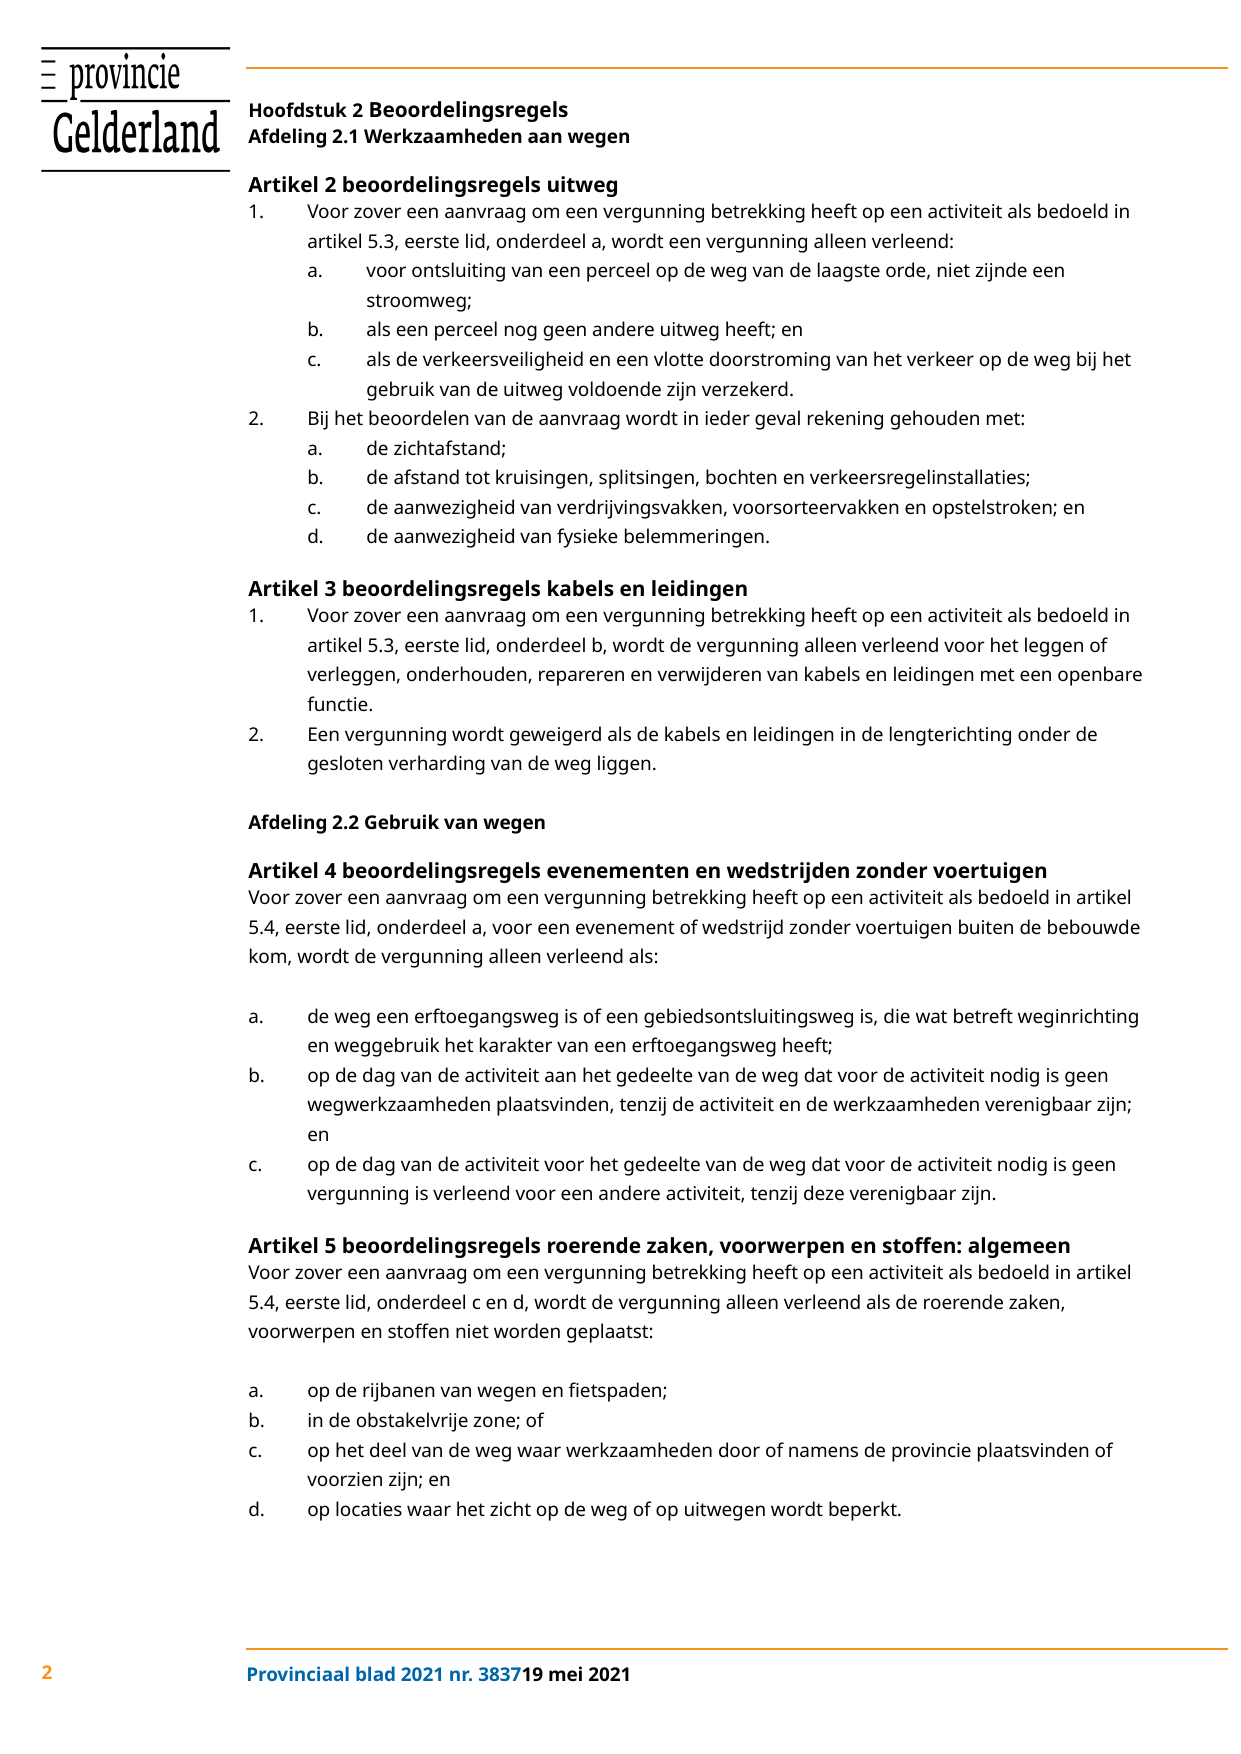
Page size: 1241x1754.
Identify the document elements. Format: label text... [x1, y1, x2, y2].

text Voor zover een aanvraag om een vergunning betrekking heeft op een activiteit als bedoeld in artikel 5.4, eerste lid, onderdeel c en d, wordt de vergunning alleen verleend als de roerende zaken, voorwerpen en stoffen niet worden geplaatst: [248, 1259, 1152, 1344]
list voor ontsluiting van een perceel op de weg van de laagste orde, niet zijnde een stroomweg; [307, 257, 1152, 313]
list de weg een erftoegangsweg is of een gebiedsontsluitingsweg is, die wat betreft weginrichting en weggebruik het karakter van een erftoegangsweg heeft; [248, 1003, 1152, 1058]
list Bij het beoordelen van de aanvraag wordt in ieder geval rekening gehouden met: [248, 405, 1152, 431]
list in de obstakelvrije zone; of [248, 1407, 1152, 1433]
list op de dag van de activiteit voor het gedeelte van de weg dat voor de activiteit nodig is geen vergunning is verleend voor een andere activiteit, tenzij deze verenigbaar zijn. [248, 1151, 1152, 1206]
text Afdeling 2.1 Werkzaamheden aan wegen [248, 123, 1152, 149]
text Artikel 4 beoordelingsregels evenementen en wedstrijden zonder voertuigen [248, 856, 1152, 884]
list op de rijbanen van wegen en fietspaden; [248, 1378, 1152, 1403]
list op de dag van de activiteit aan het gedeelte van de weg dat voor de activiteit nodig is geen wegwerkzaamheden plaatsvinden, tenzij de activiteit en de werkzaamheden verenigbaar zijn; en [248, 1062, 1152, 1147]
list Voor zover een aanvraag om een vergunning betrekking heeft op een activiteit als bedoeld in artikel 5.3, eerste lid, onderdeel b, wordt de vergunning alleen verleend voor het leggen of verleggen, onderhouden, repareren en verwijderen van kabels en leidingen met een openbare functie. [248, 602, 1152, 717]
list op het deel van de weg waar werkzaamheden door of namens de provincie plaatsvinden of voorzien zijn; en [248, 1437, 1152, 1492]
text Afdeling 2.2 Gebruik van wegen [248, 809, 1152, 835]
text Artikel 2 beoordelingsregels uitweg [248, 170, 1152, 198]
text Artikel 5 beoordelingsregels roerende zaken, voorwerpen en stoffen: algemeen [248, 1231, 1152, 1259]
list op locaties waar het zicht op de weg of op uitwegen wordt beperkt. [248, 1496, 1152, 1522]
list als de verkeersveiligheid en een vlotte doorstroming van het verkeer op de weg bij het gebruik van de uitweg voldoende zijn verzekerd. [307, 346, 1152, 401]
text Voor zover een aanvraag om een vergunning betrekking heeft op een activiteit als bedoeld in artikel 5.4, eerste lid, onderdeel a, voor een evenement of wedstrijd zonder voertuigen buiten de bebouwde kom, wordt de vergunning alleen verleend als: [248, 884, 1152, 969]
text Artikel 3 beoordelingsregels kabels en leidingen [248, 574, 1152, 602]
list de aanwezigheid van verdrijvingsvakken, voorsorteervakken en opstelstroken; en [307, 494, 1152, 520]
list Voor zover een aanvraag om een vergunning betrekking heeft op een activiteit als bedoeld in artikel 5.3, eerste lid, onderdeel a, wordt een vergunning alleen verleend: [248, 198, 1152, 253]
list de aanwezigheid van fysieke belemmeringen. [307, 524, 1152, 549]
list als een perceel nog geen andere uitweg heeft; en [307, 317, 1152, 342]
picture [41, 47, 231, 172]
text Hoofdstuk 2 Beoordelingsregels [248, 95, 1152, 123]
list de afstand tot kruisingen, splitsingen, bochten en verkeersregelinstallaties; [307, 464, 1152, 490]
list de zichtafstand; [307, 435, 1152, 461]
list Een vergunning wordt geweigerd als de kabels en leidingen in de lengterichting onder de gesloten verharding van de weg liggen. [248, 721, 1152, 776]
